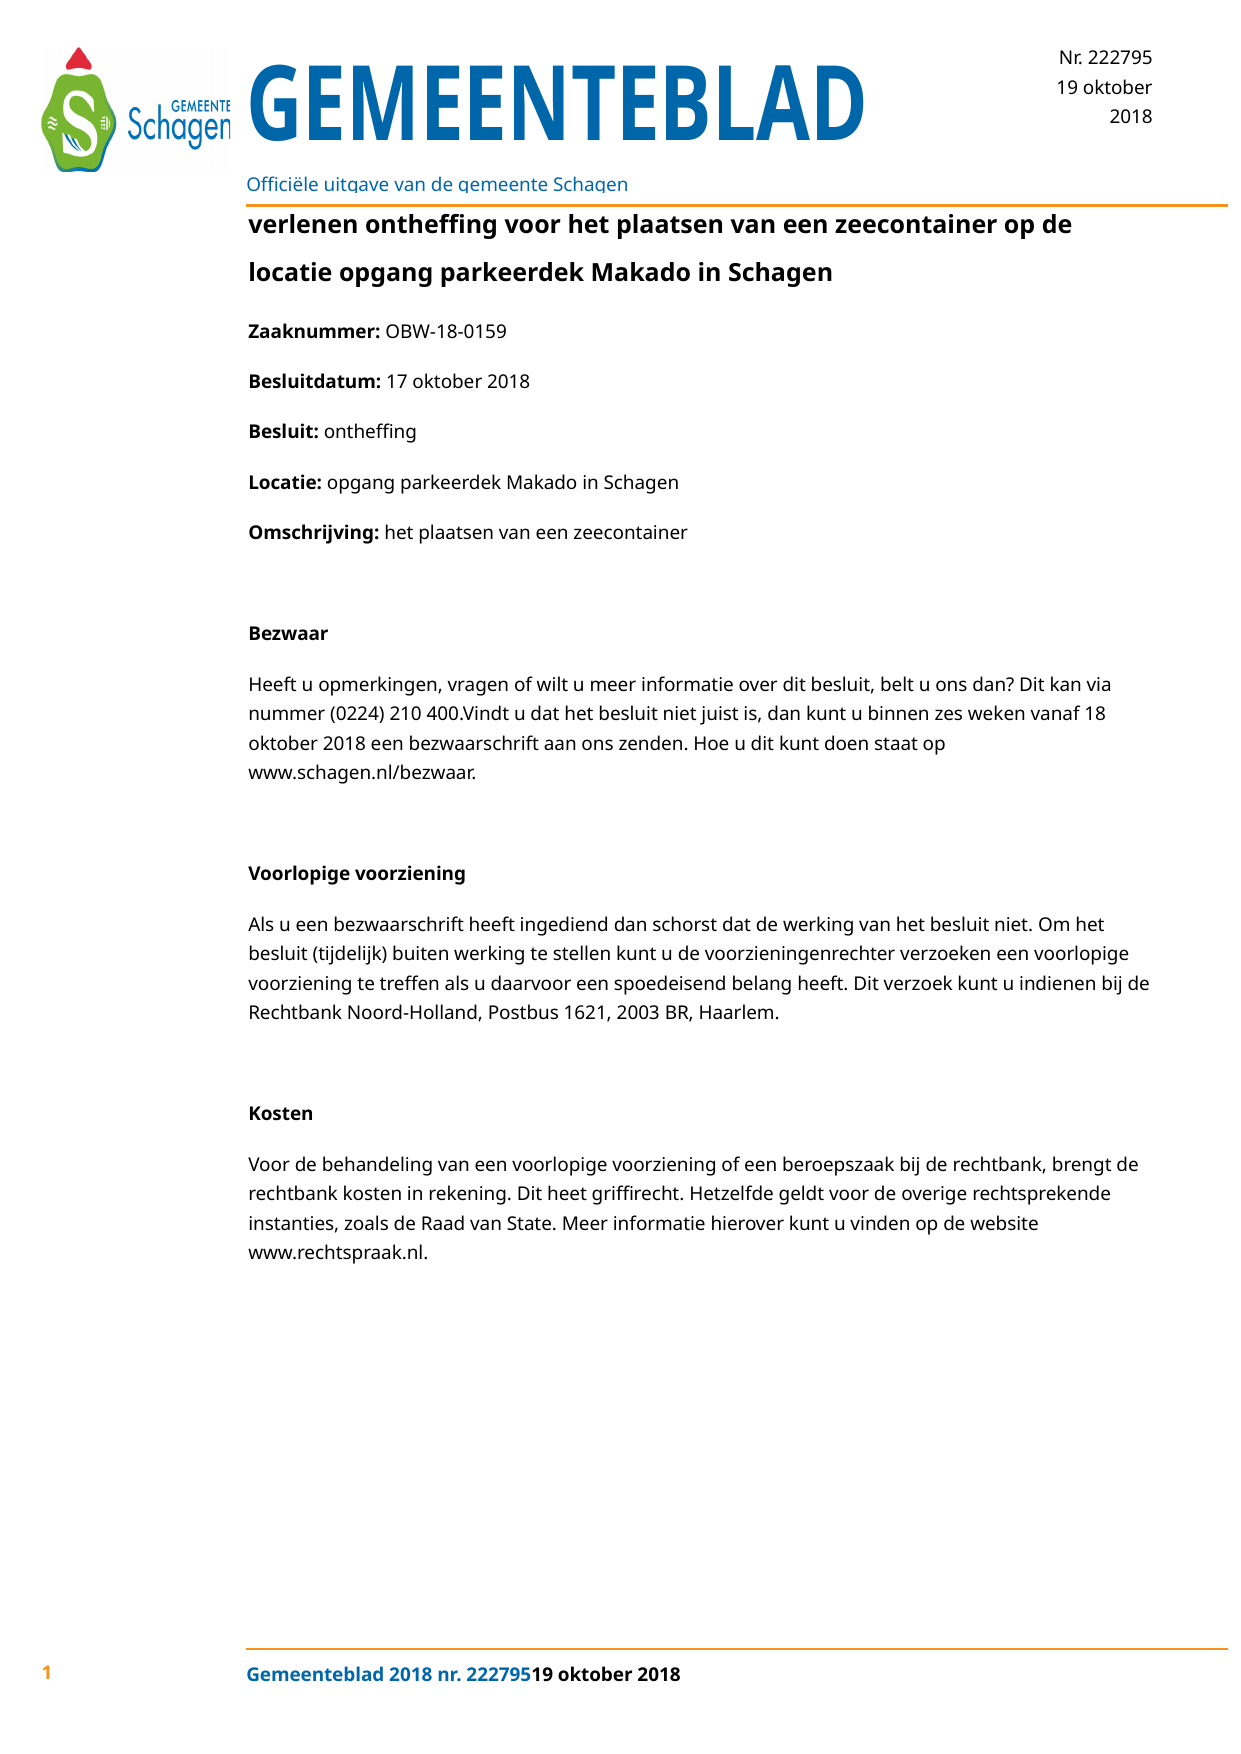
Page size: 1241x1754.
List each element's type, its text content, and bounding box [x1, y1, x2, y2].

text Zaaknummer: OBW-18-0159 [248, 318, 1152, 344]
text Als u een bezwaarschrift heeft ingediend dan schorst dat de werking van het besluit niet. Om het besluit (tijdelijk) buiten werking te stellen kunt u de voorzieningenrechter verzoeken een voorlopige voorziening te treffen als u daarvoor een spoedeisend belang heeft. Dit verzoek kunt u indienen bij de Rechtbank Noord-Holland, Postbus 1621, 2003 BR, Haarlem. [248, 911, 1152, 1025]
text Kosten [248, 1100, 1152, 1126]
text Bezwaar [248, 620, 1152, 646]
text Omschrijving: het plaatsen van een zeecontainer [248, 519, 1152, 545]
picture [41, 47, 231, 172]
text Locatie: opgang parkeerdek Makado in Schagen [248, 469, 1152, 495]
text Besluitdatum: 17 oktober 2018 [248, 368, 1152, 394]
text Heeft u opmerkingen, vragen of wilt u meer informatie over dit besluit, belt u ons dan? Dit kan via nummer (0224) 210 400.Vindt u dat het besluit niet juist is, dan kunt u binnen zes weken vanaf 18 oktober 2018 een bezwaarschrift aan ons zenden. Hoe u dit kunt doen staat op www.schagen.nl/bezwaar. [248, 671, 1152, 785]
text Besluit: ontheffing [248, 419, 1152, 444]
text verlenen ontheffing voor het plaatsen van een zeecontainer op de locatie opgang parkeerdek Makado in Schagen [248, 207, 1152, 288]
text Voor de behandeling van een voorlopige voorziening of een beroepszaak bij de rechtbank, brengt de rechtbank kosten in rekening. Dit heet griffirecht. Hetzelfde geldt voor de overige rechtsprekende instanties, zoals de Raad van State. Meer informatie hierover kunt u vinden op de website www.rechtspraak.nl. [248, 1151, 1152, 1265]
text Voorlopige voorziening [248, 860, 1152, 886]
